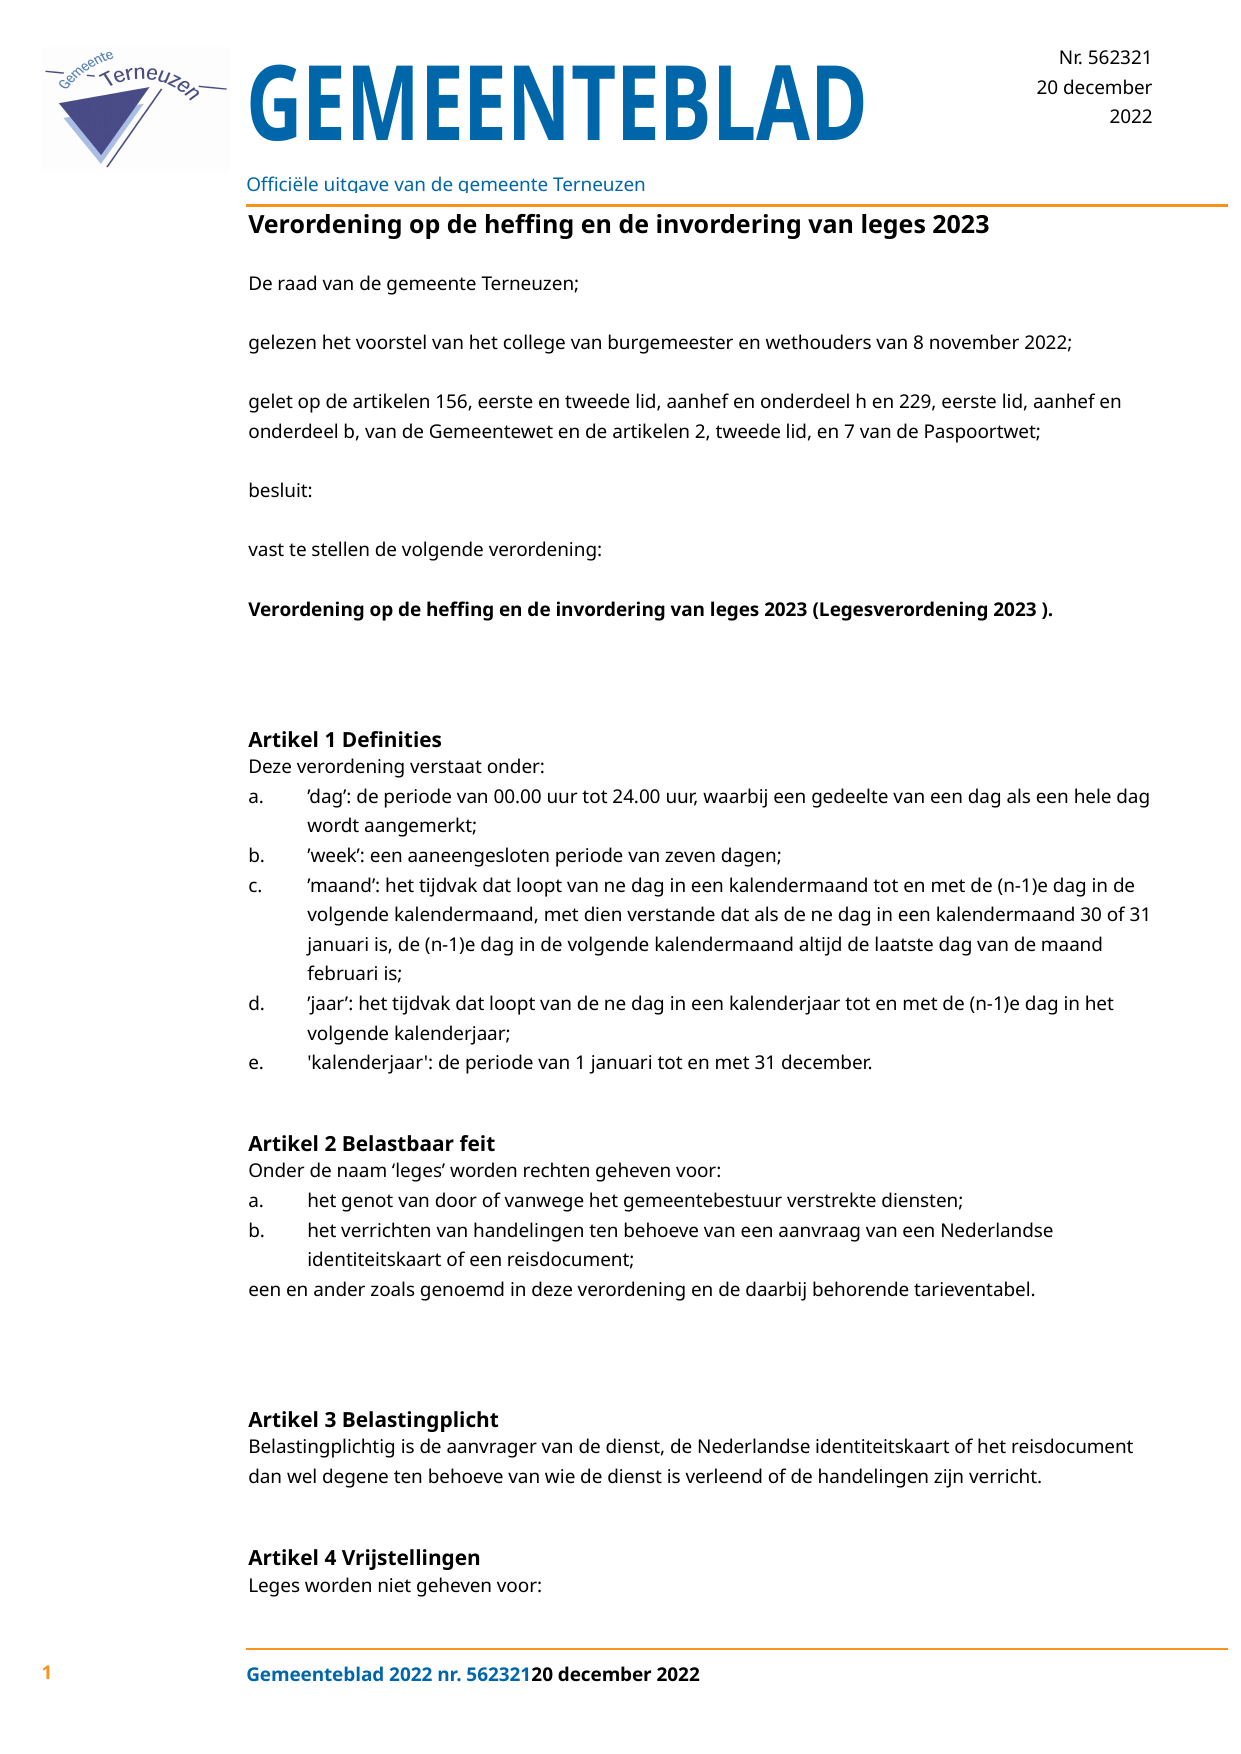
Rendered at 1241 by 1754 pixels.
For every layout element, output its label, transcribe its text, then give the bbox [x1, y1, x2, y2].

text De raad van de gemeente Terneuzen; [248, 270, 1152, 296]
text Leges worden niet geheven voor: [248, 1572, 1152, 1597]
text Artikel 2 Belastbaar feit [248, 1129, 1152, 1158]
text gelet op de artikelen 156, eerste en tweede lid, aanhef en onderdeel h en 229, eerste lid, aanhef en onderdeel b, van de Gemeentewet en de artikelen 2, tweede lid, en 7 van de Paspoortwet; [248, 389, 1152, 444]
list ’jaar’: het tijdvak dat loopt van de ne dag in een kalenderjaar tot en met de (n-1)e dag in het volgende kalenderjaar; [248, 990, 1152, 1045]
text Artikel 3 Belastingplicht [248, 1405, 1152, 1434]
text gelezen het voorstel van het college van burgemeester en wethouders van 8 november 2022; [248, 329, 1152, 355]
text Deze verordening verstaat onder: [248, 753, 1152, 779]
text vast te stellen de volgende verordening: [248, 537, 1152, 562]
text een en ander zoals genoemd in deze verordening en de daarbij behorende tarieventabel. [248, 1276, 1152, 1302]
picture [41, 47, 231, 172]
text Verordening op de heffing en de invordering van leges 2023 [248, 207, 1152, 241]
list het genot van door of vanwege het gemeentebestuur verstrekte diensten; [248, 1187, 1152, 1213]
list ’week’: een aaneengesloten periode van zeven dagen; [248, 842, 1152, 868]
text Onder de naam ‘leges’ worden rechten geheven voor: [248, 1158, 1152, 1183]
list het verrichten van handelingen ten behoeve van een aanvraag van een Nederlandse identiteitskaart of een reisdocument; [248, 1217, 1152, 1272]
list ’dag’: de periode van 00.00 uur tot 24.00 uur, waarbij een gedeelte van een dag als een hele dag wordt aangemerkt; [248, 783, 1152, 838]
text Belastingplichtig is de aanvrager van de dienst, de Nederlandse identiteitskaart of het reisdocument dan wel degene ten behoeve van wie de dienst is verleend of de handelingen zijn verricht. [248, 1434, 1152, 1489]
text Verordening op de heffing en de invordering van leges 2023 (Legesverordening 2023 ). [248, 596, 1152, 621]
text besluit: [248, 477, 1152, 503]
text Artikel 1 Definities [248, 725, 1152, 753]
list ’maand’: het tijdvak dat loopt van ne dag in een kalendermaand tot en met de (n-1)e dag in de volgende kalendermaand, met dien verstande dat als de ne dag in een kalendermaand 30 of 31 januari is, de (n-1)e dag in de volgende kalendermaand altijd de laatste dag van de maand februari is; [248, 872, 1152, 986]
text Artikel 4 Vrijstellingen [248, 1543, 1152, 1572]
list 'kalenderjaar': de periode van 1 januari tot en met 31 december. [248, 1049, 1152, 1075]
